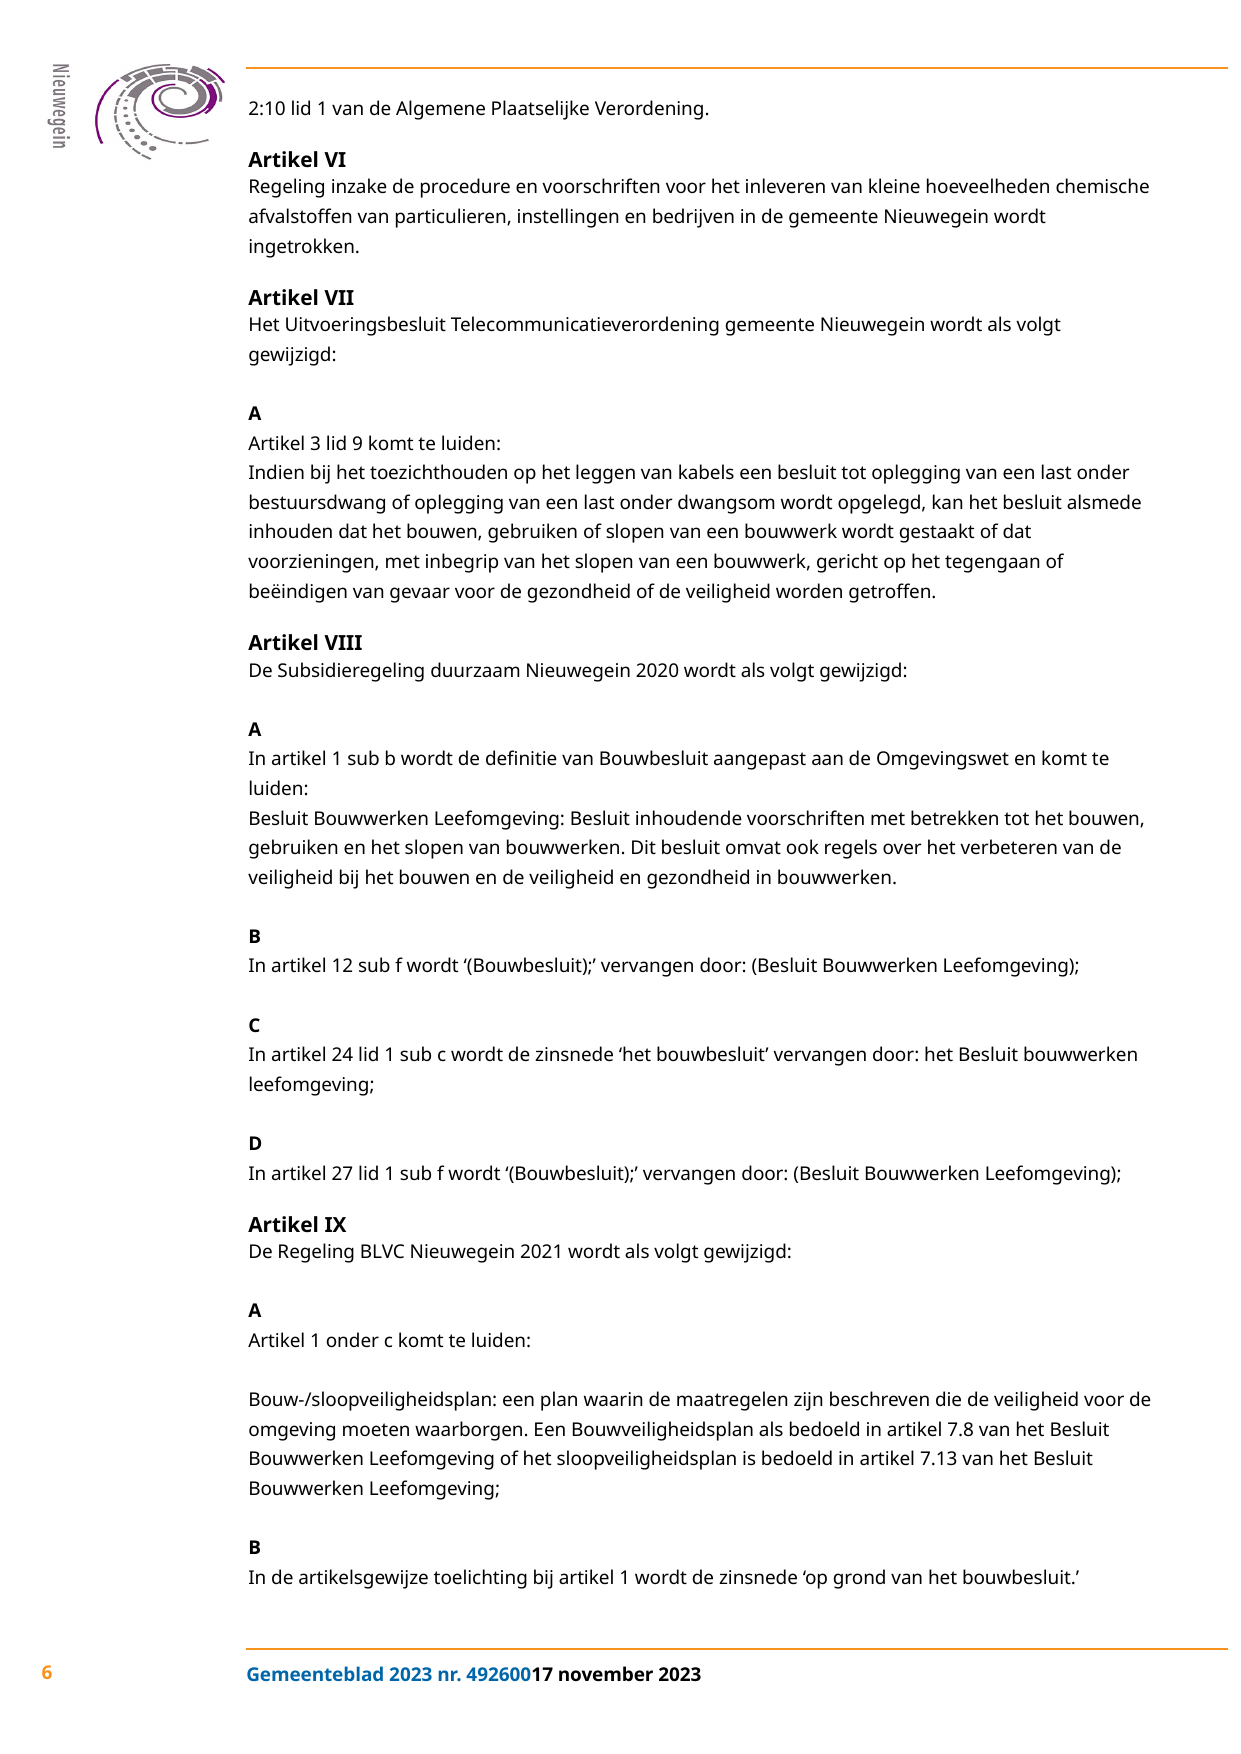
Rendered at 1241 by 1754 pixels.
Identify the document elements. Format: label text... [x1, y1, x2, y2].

text Het Uitvoeringsbesluit Telecommunicatieverordening gemeente Nieuwegein wordt als volgt gewijzigd: [248, 312, 1152, 367]
text A [248, 1298, 1152, 1323]
text In artikel 12 sub f wordt ‘(Bouwbesluit);’ vervangen door: (Besluit Bouwwerken Leefomgeving); [248, 953, 1152, 978]
text Artikel VII [248, 283, 1152, 312]
text Indien bij het toezichthouden op het leggen van kabels een besluit tot oplegging van een last onder bestuursdwang of oplegging van een last onder dwangsom wordt opgelegd, kan het besluit alsmede inhouden dat het bouwen, gebruiken of slopen van een bouwwerk wordt gestaakt of dat voorzieningen, met inbegrip van het slopen van een bouwwerk, gericht op het tegengaan of beëindigen van gevaar voor de gezondheid of de veiligheid worden getroffen. [248, 459, 1152, 604]
text B [248, 1534, 1152, 1560]
text De Subsidieregeling duurzaam Nieuwegein 2020 wordt als volgt gewijzigd: [248, 657, 1152, 682]
text Artikel VI [248, 145, 1152, 174]
text Artikel IX [248, 1210, 1152, 1238]
text Artikel VIII [248, 628, 1152, 657]
text In artikel 27 lid 1 sub f wordt ‘(Bouwbesluit);’ vervangen door: (Besluit Bouwwerken Leefomgeving); [248, 1160, 1152, 1185]
text 2:10 lid 1 van de Algemene Plaatselijke Verordening. [248, 95, 1152, 121]
text B [248, 923, 1152, 949]
text Artikel 3 lid 9 komt te luiden: [248, 430, 1152, 456]
text D [248, 1130, 1152, 1156]
picture [41, 47, 231, 172]
text In artikel 24 lid 1 sub c wordt de zinsnede ‘het bouwbesluit’ vervangen door: het Besluit bouwwerken leefomgeving; [248, 1041, 1152, 1097]
text Artikel 1 onder c komt te luiden: [248, 1327, 1152, 1353]
text A [248, 716, 1152, 742]
text C [248, 1012, 1152, 1037]
text Besluit Bouwwerken Leefomgeving: Besluit inhoudende voorschriften met betrekken tot het bouwen, gebruiken en het slopen van bouwwerken. Dit besluit omvat ook regels over het verbeteren van de veiligheid bij het bouwen en de veiligheid en gezondheid in bouwwerken. [248, 805, 1152, 889]
text De Regeling BLVC Nieuwegein 2021 wordt als volgt gewijzigd: [248, 1238, 1152, 1264]
text Regeling inzake de procedure en voorschriften voor het inleveren van kleine hoeveelheden chemische afvalstoffen van particulieren, instellingen en bedrijven in de gemeente Nieuwegein wordt ingetrokken. [248, 174, 1152, 258]
text In artikel 1 sub b wordt de definitie van Bouwbesluit aangepast aan de Omgevingswet en komt te luiden: [248, 746, 1152, 801]
text A [248, 400, 1152, 426]
text In de artikelsgewijze toelichting bij artikel 1 wordt de zinsnede ‘op grond van het bouwbesluit.’ [248, 1564, 1152, 1590]
text Bouw-/sloopveiligheidsplan: een plan waarin de maatregelen zijn beschreven die de veiligheid voor de omgeving moeten waarborgen. Een Bouwveiligheidsplan als bedoeld in artikel 7.8 van het Besluit Bouwwerken Leefomgeving of het sloopveiligheidsplan is bedoeld in artikel 7.13 van het Besluit Bouwwerken Leefomgeving; [248, 1386, 1152, 1501]
